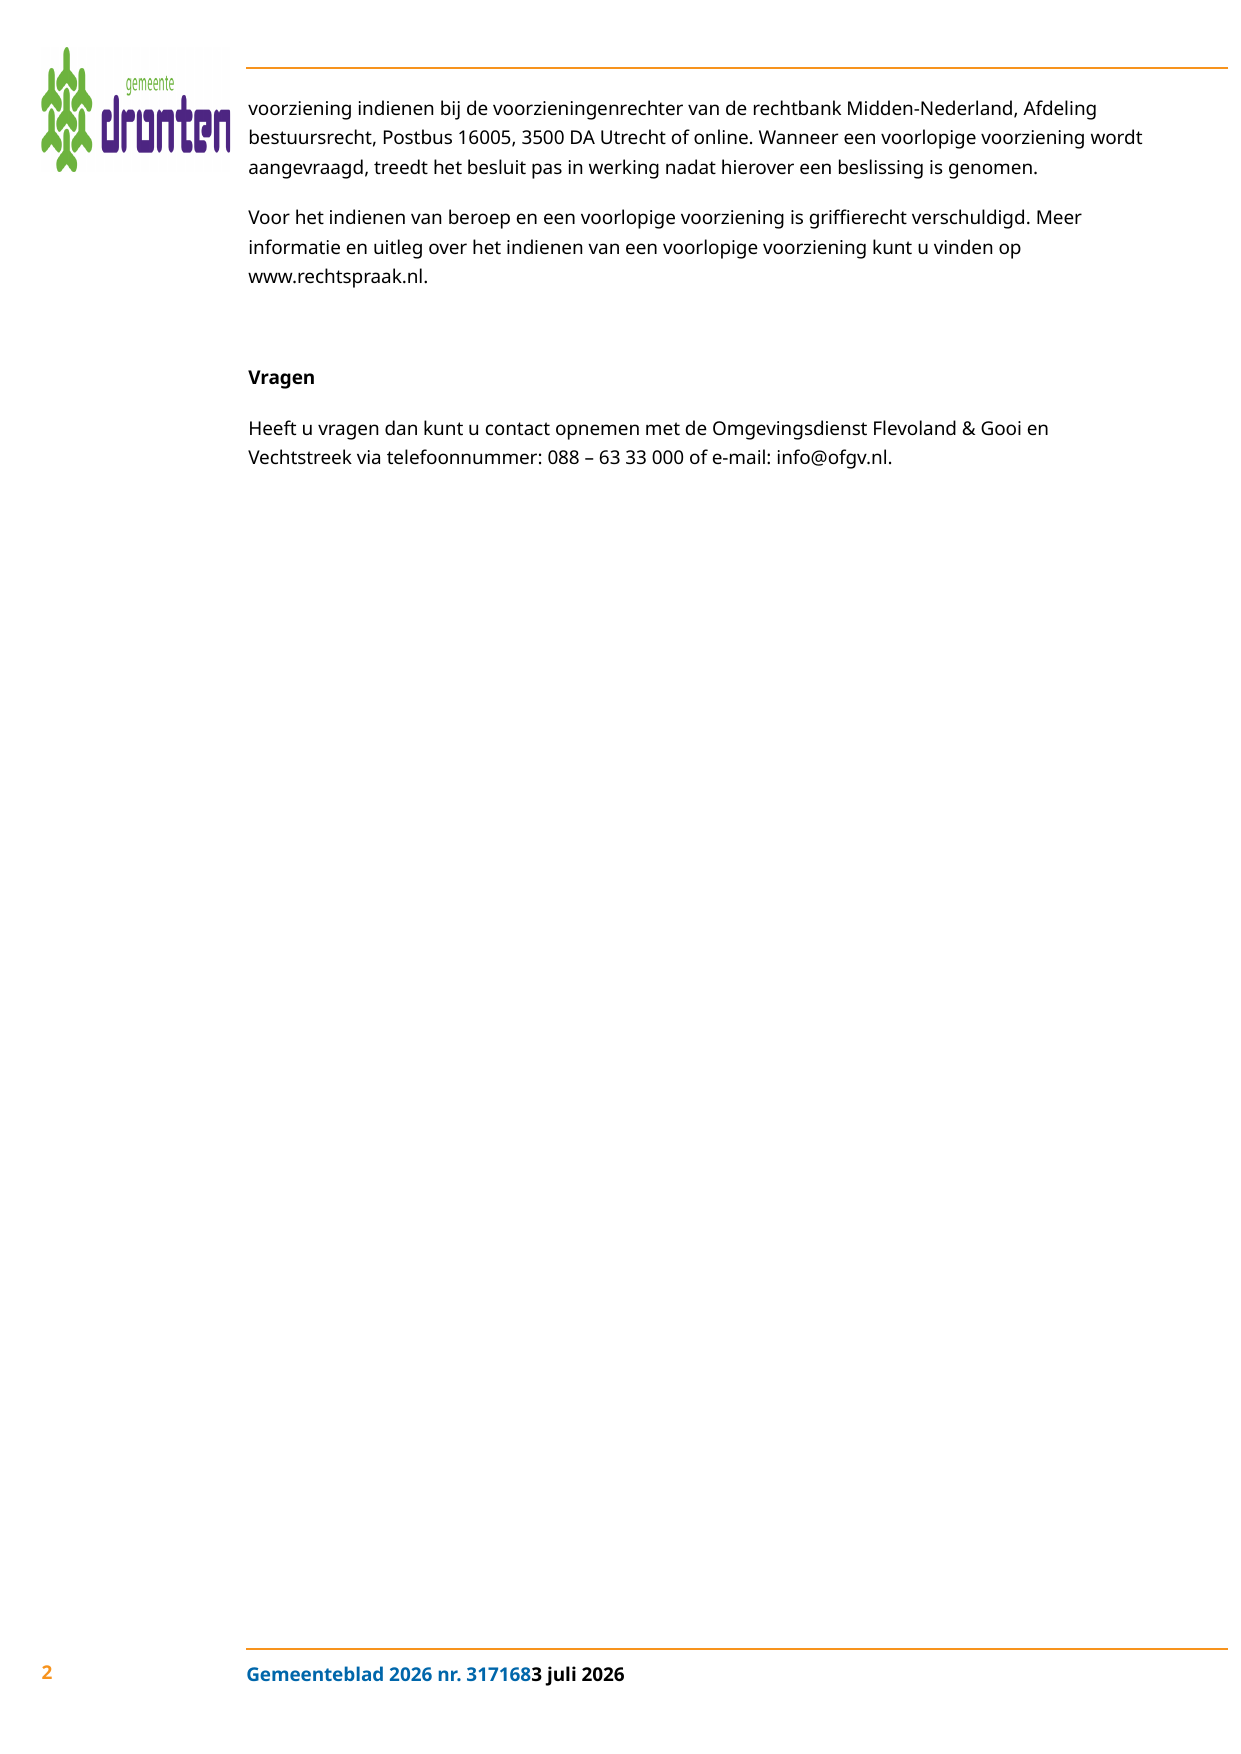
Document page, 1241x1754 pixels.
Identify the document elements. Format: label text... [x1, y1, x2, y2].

text Voor het indienen van beroep en een voorlopige voorziening is griffierecht verschuldigd. Meer informatie en uitleg over het indienen van een voorlopige voorziening kunt u vinden op www.rechtspraak.nl. [248, 204, 1152, 289]
text Vragen [248, 364, 1152, 390]
text voorziening indienen bij de voorzieningenrechter van de rechtbank Midden-Nederland, Afdeling bestuursrecht, Postbus 16005, 3500 DA Utrecht of online. Wanneer een voorlopige voorziening wordt aangevraagd, treedt het besluit pas in werking nadat hierover een beslissing is genomen. [248, 95, 1152, 180]
text Heeft u vragen dan kunt u contact opnemen met de Omgevingsdienst Flevoland & Gooi en Vechtstreek via telefoonnummer: 088 – 63 33 000 of e-mail: info@ofgv.nl. [248, 415, 1152, 470]
picture [41, 47, 231, 172]
